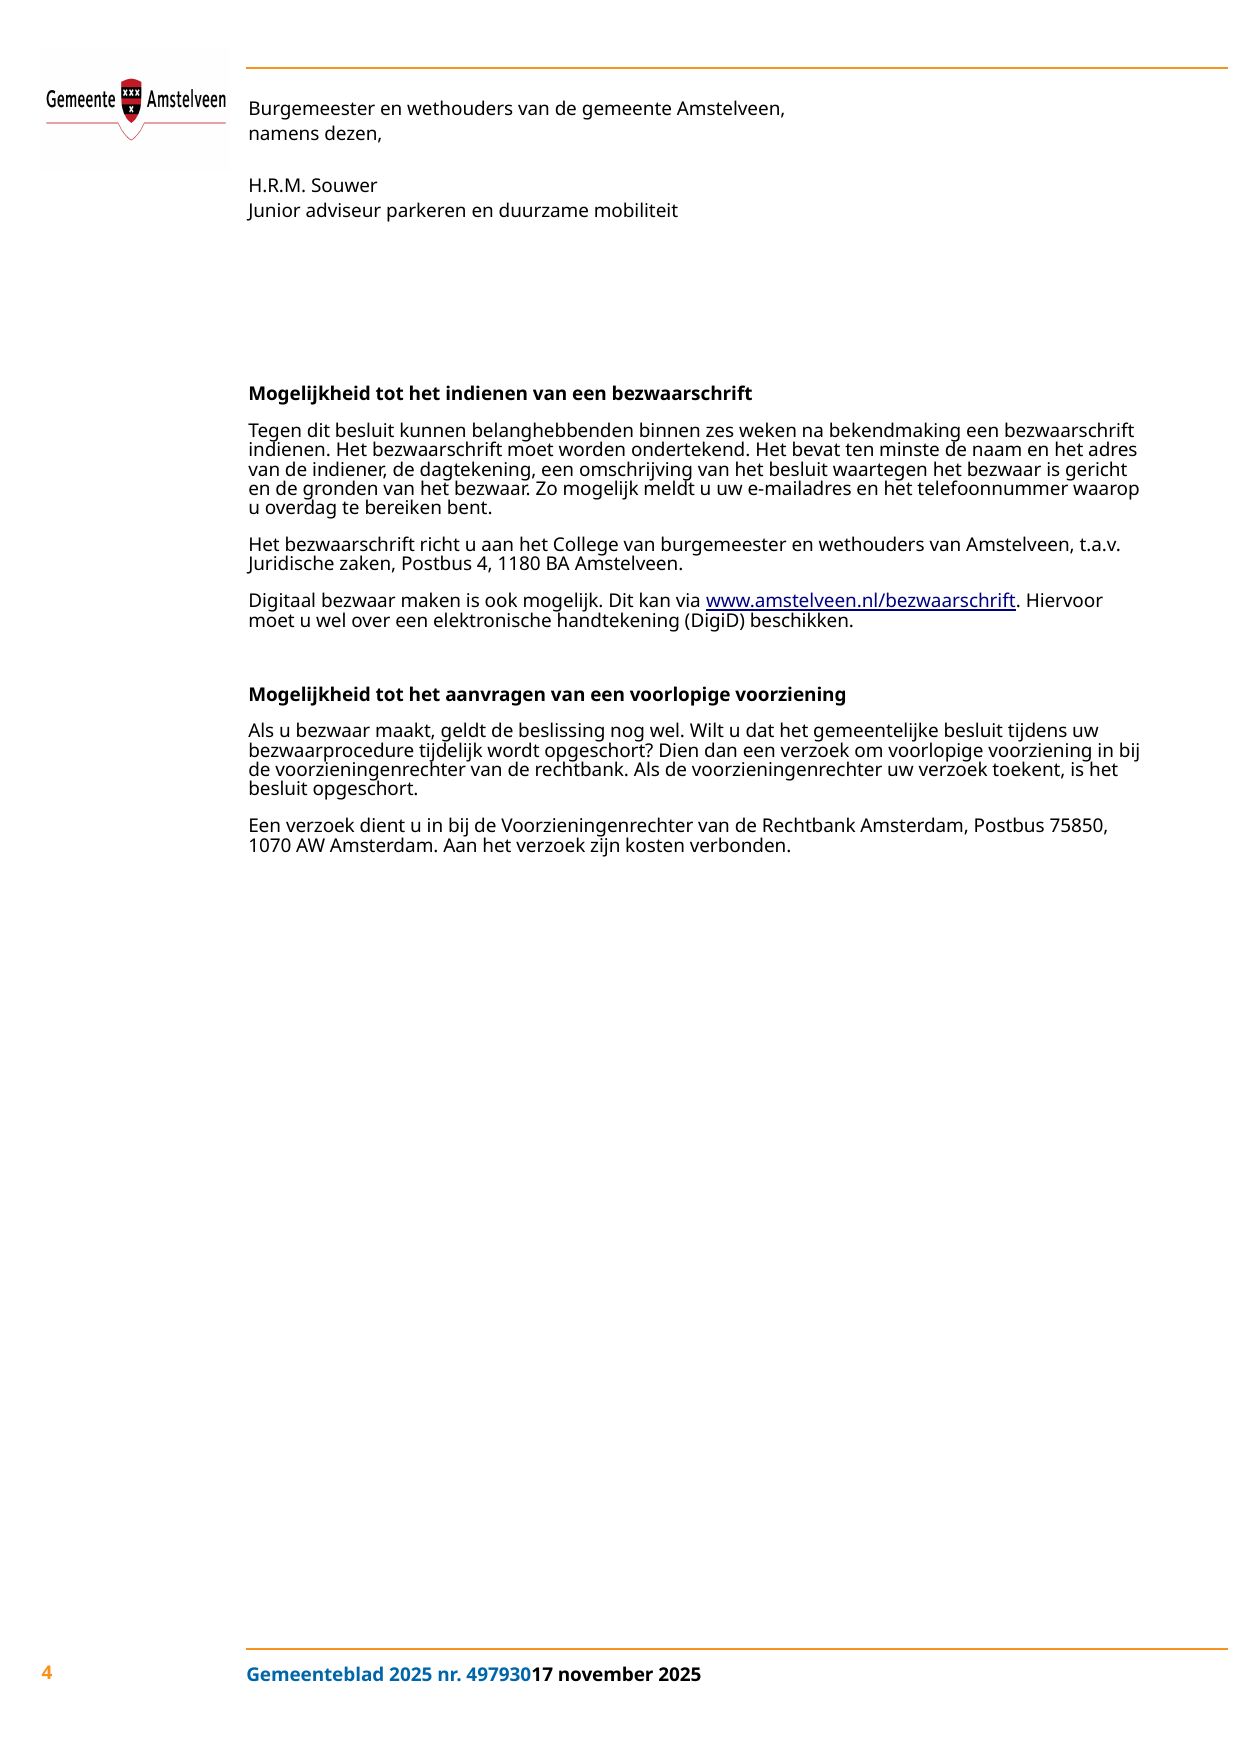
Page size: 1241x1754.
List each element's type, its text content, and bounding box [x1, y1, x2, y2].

text Junior adviseur parkeren en duurzame mobiliteit [248, 198, 1152, 223]
text H.R.M. Souwer [248, 172, 1152, 198]
text Digitaal bezwaar maken is ook mogelijk. Dit kan via www.amstelveen.nl/bezwaarschrift. Hiervoor moet u wel over een elektronische handtekening (DigiD) beschikken. [248, 592, 1152, 631]
text Het bezwaarschrift richt u aan het College van burgemeester en wethouders van Amstelveen, t.a.v. Juridische zaken, Postbus 4, 1180 BA Amstelveen. [248, 536, 1152, 574]
text Burgemeester en wethouders van de gemeente Amstelveen, [248, 95, 1152, 121]
picture [41, 47, 231, 172]
text Tegen dit besluit kunnen belanghebbenden binnen zes weken na bekendmaking een bezwaarschrift indienen. Het bezwaarschrift moet worden ondertekend. Het bevat ten minste de naam en het adres van de indiener, de dagtekening, een omschrijving van het besluit waartegen het bezwaar is gericht en de gronden van het bezwaar. Zo mogelijk meldt u uw e-mailadres en het telefoonnummer waarop u overdag te bereiken bent. [248, 422, 1152, 518]
text Als u bezwaar maakt, geldt de beslissing nog wel. Wilt u dat het gemeentelijke besluit tijdens uw bezwaarprocedure tijdelijk wordt opgeschort? Dien dan een verzoek om voorlopige voorziening in bij de voorzieningenrechter van de rechtbank. Als de voorzieningenrechter uw verzoek toekent, is het besluit opgeschort. [248, 722, 1152, 799]
text Een verzoek dient u in bij de Voorzieningenrechter van de Rechtbank Amsterdam, Postbus 75850, 1070 AW Amsterdam. Aan het verzoek zijn kosten verbonden. [248, 817, 1152, 856]
text namens dezen, [248, 121, 1152, 146]
text Mogelijkheid tot het indienen van een bezwaarschrift [248, 385, 1152, 404]
text Mogelijkheid tot het aanvragen van een voorlopige voorziening [248, 686, 1152, 705]
